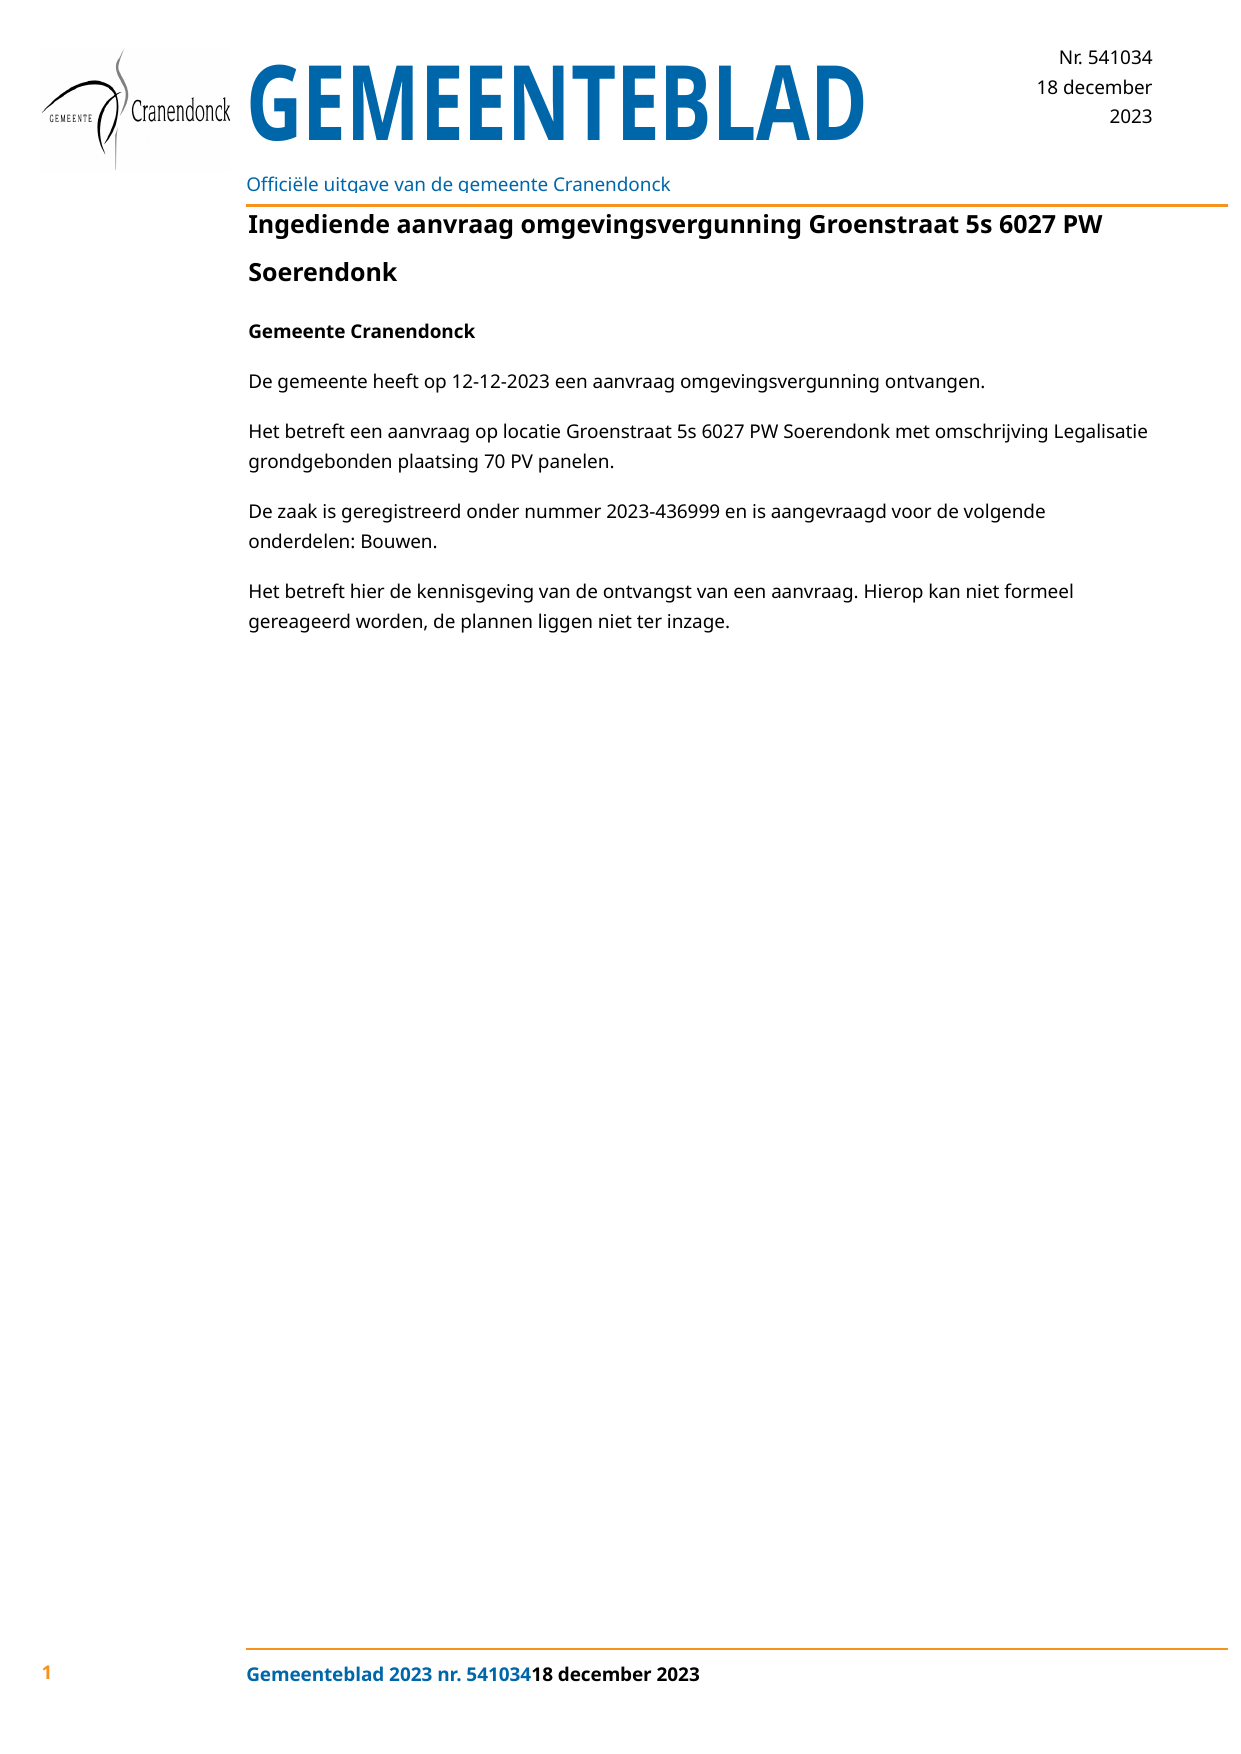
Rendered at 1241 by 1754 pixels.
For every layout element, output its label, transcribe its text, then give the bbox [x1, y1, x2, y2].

text Ingediende aanvraag omgevingsvergunning Groenstraat 5s 6027 PW Soerendonk [248, 207, 1152, 288]
text De gemeente heeft op 12-12-2023 een aanvraag omgevingsvergunning ontvangen. [248, 368, 1152, 394]
text De zaak is geregistreerd onder nummer 2023-436999 en is aangevraagd voor de volgende onderdelen: Bouwen. [248, 499, 1152, 554]
text Gemeente Cranendonck [248, 318, 1152, 344]
text Het betreft hier de kennisgeving van de ontvangst van een aanvraag. Hierop kan niet formeel gereageerd worden, de plannen liggen niet ter inzage. [248, 579, 1152, 634]
text Het betreft een aanvraag op locatie Groenstraat 5s 6027 PW Soerendonk met omschrijving Legalisatie grondgebonden plaatsing 70 PV panelen. [248, 419, 1152, 474]
picture [41, 47, 231, 172]
